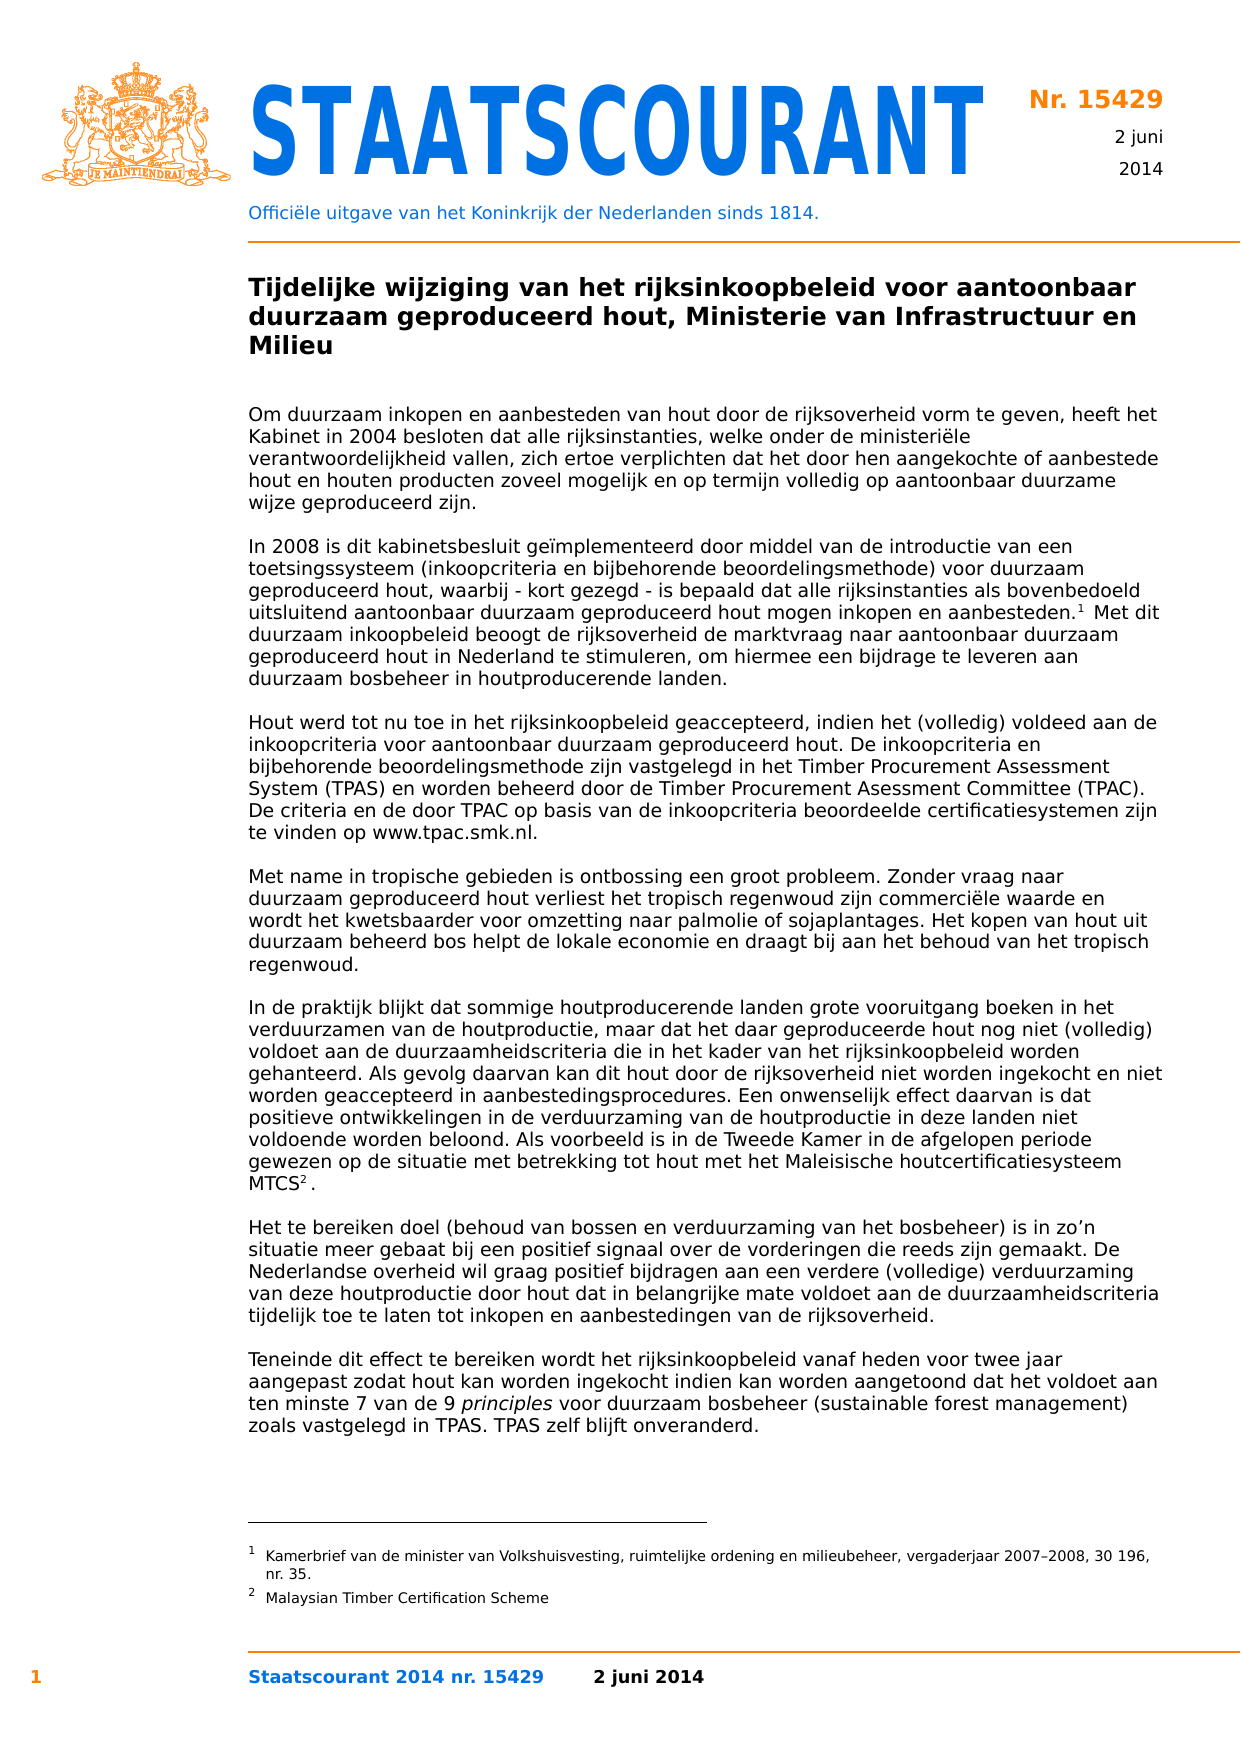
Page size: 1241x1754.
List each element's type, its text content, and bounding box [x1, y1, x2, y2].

table_cell 2 juni [998, 121, 1240, 153]
text Teneinde dit effect te bereiken wordt het rijksinkoopbeleid vanaf heden voor twee jaar aangepast zodat hout kan worden ingekocht indien kan worden aangetoond dat het voldoet aan ten minste 7 van de 9 principles voor duurzaam bosbeheer (sustainable forest management) zoals vastgelegd in TPAS. TPAS zelf blijft onveranderd. [248, 1349, 1163, 1437]
table_cell Officiële uitgave van het Koninkrijk der Nederlanden sinds 1814. [248, 203, 1240, 241]
picture [41, 62, 231, 186]
table_header Nr. 15429 [998, 62, 1240, 121]
text In de praktijk blijkt dat sommige houtproducerende landen grote vooruitgang boeken in het verduurzamen van de houtproductie, maar dat het daar geproduceerde hout nog niet (volledig) voldoet aan de duurzaamheidscriteria die in het kader van het rijksinkoopbeleid worden gehanteerd. Als gevolg daarvan kan dit hout door de rijksoverheid niet worden ingekocht en niet worden geaccepteerd in aanbestedingsprocedures. Een onwenselijk effect daarvan is dat positieve ontwikkelingen in de verduurzaming van de houtproductie in deze landen niet voldoende worden beloond. Als voorbeeld is in de Tweede Kamer in de afgelopen periode gewezen op de situatie met betrekking tot hout met het Maleisische houtcertificatiesysteem MTCS. [248, 997, 1163, 1195]
table_header [25, 62, 248, 241]
table_cell 2014 [998, 153, 1240, 203]
table_header STAATSCOURANT [248, 62, 998, 203]
text Met name in tropische gebieden is ontbossing een groot probleem. Zonder vraag naar duurzaam geproduceerd hout verliest het tropisch regenwoud zijn commerciële waarde en wordt het kwetsbaarder voor omzetting naar palmolie of sojaplantages. Het kopen van hout uit duurzaam beheerd bos helpt de lokale economie en draagt bij aan het behoud van het tropisch regenwoud. [248, 866, 1163, 975]
text Kamerbrief van de minister van Volkshuisvesting, ruimtelijke ordening en milieubeheer, vergaderjaar 2007–2008, 30 196, nr. 35. [248, 1544, 1163, 1583]
text Malaysian Timber Certification Scheme [248, 1586, 1163, 1608]
text In 2008 is dit kabinetsbesluit geïmplementeerd door middel van de introductie van een toetsingssysteem (inkoopcriteria en bijbehorende beoordelingsmethode) voor duurzaam geproduceerd hout, waarbij - kort gezegd - is bepaald dat alle rijksinstanties als bovenbedoeld uitsluitend aantoonbaar duurzaam geproduceerd hout mogen inkopen en aanbesteden. Met dit duurzaam inkoopbeleid beoogt de rijksoverheid de marktvraag naar aantoonbaar duurzaam geproduceerd hout in Nederland te stimuleren, om hiermee een bijdrage te leveren aan duurzaam bosbeheer in houtproducerende landen. [248, 536, 1163, 690]
text Het te bereiken doel (behoud van bossen en verduurzaming van het bosbeheer) is in zo’n situatie meer gebaat bij een positief signaal over de vorderingen die reeds zijn gemaakt. De Nederlandse overheid wil graag positief bijdragen aan een verdere (volledige) verduurzaming van deze houtproductie door hout dat in belangrijke mate voldoet aan de duurzaamheidscriteria tijdelijk toe te laten tot inkopen en aanbestedingen van de rijksoverheid. [248, 1217, 1163, 1327]
text Hout werd tot nu toe in het rijksinkoopbeleid geaccepteerd, indien het (volledig) voldeed aan de inkoopcriteria voor aantoonbaar duurzaam geproduceerd hout. De inkoopcriteria en bijbehorende beoordelingsmethode zijn vastgelegd in het Timber Procurement Assessment System (TPAS) en worden beheerd door de Timber Procurement Asessment Committee (TPAC). De criteria en de door TPAC op basis van de inkoopcriteria beoordeelde certificatiesystemen zijn te vinden op www.tpac.smk.nl. [248, 712, 1163, 844]
text Om duurzaam inkopen en aanbesteden van hout door de rijksoverheid vorm te geven, heeft het Kabinet in 2004 besloten dat alle rijksinstanties, welke onder de ministeriële verantwoordelijkheid vallen, zich ertoe verplichten dat het door hen aangekochte of aanbestede hout en houten producten zoveel mogelijk en op termijn volledig op aantoonbaar duurzame wijze geproduceerd zijn. [248, 404, 1163, 514]
subtitle Tijdelijke wijziging van het rijksinkoopbeleid voor aantoonbaar duurzaam geproduceerd hout, Ministerie van Infrastructuur en Milieu [248, 273, 1163, 361]
